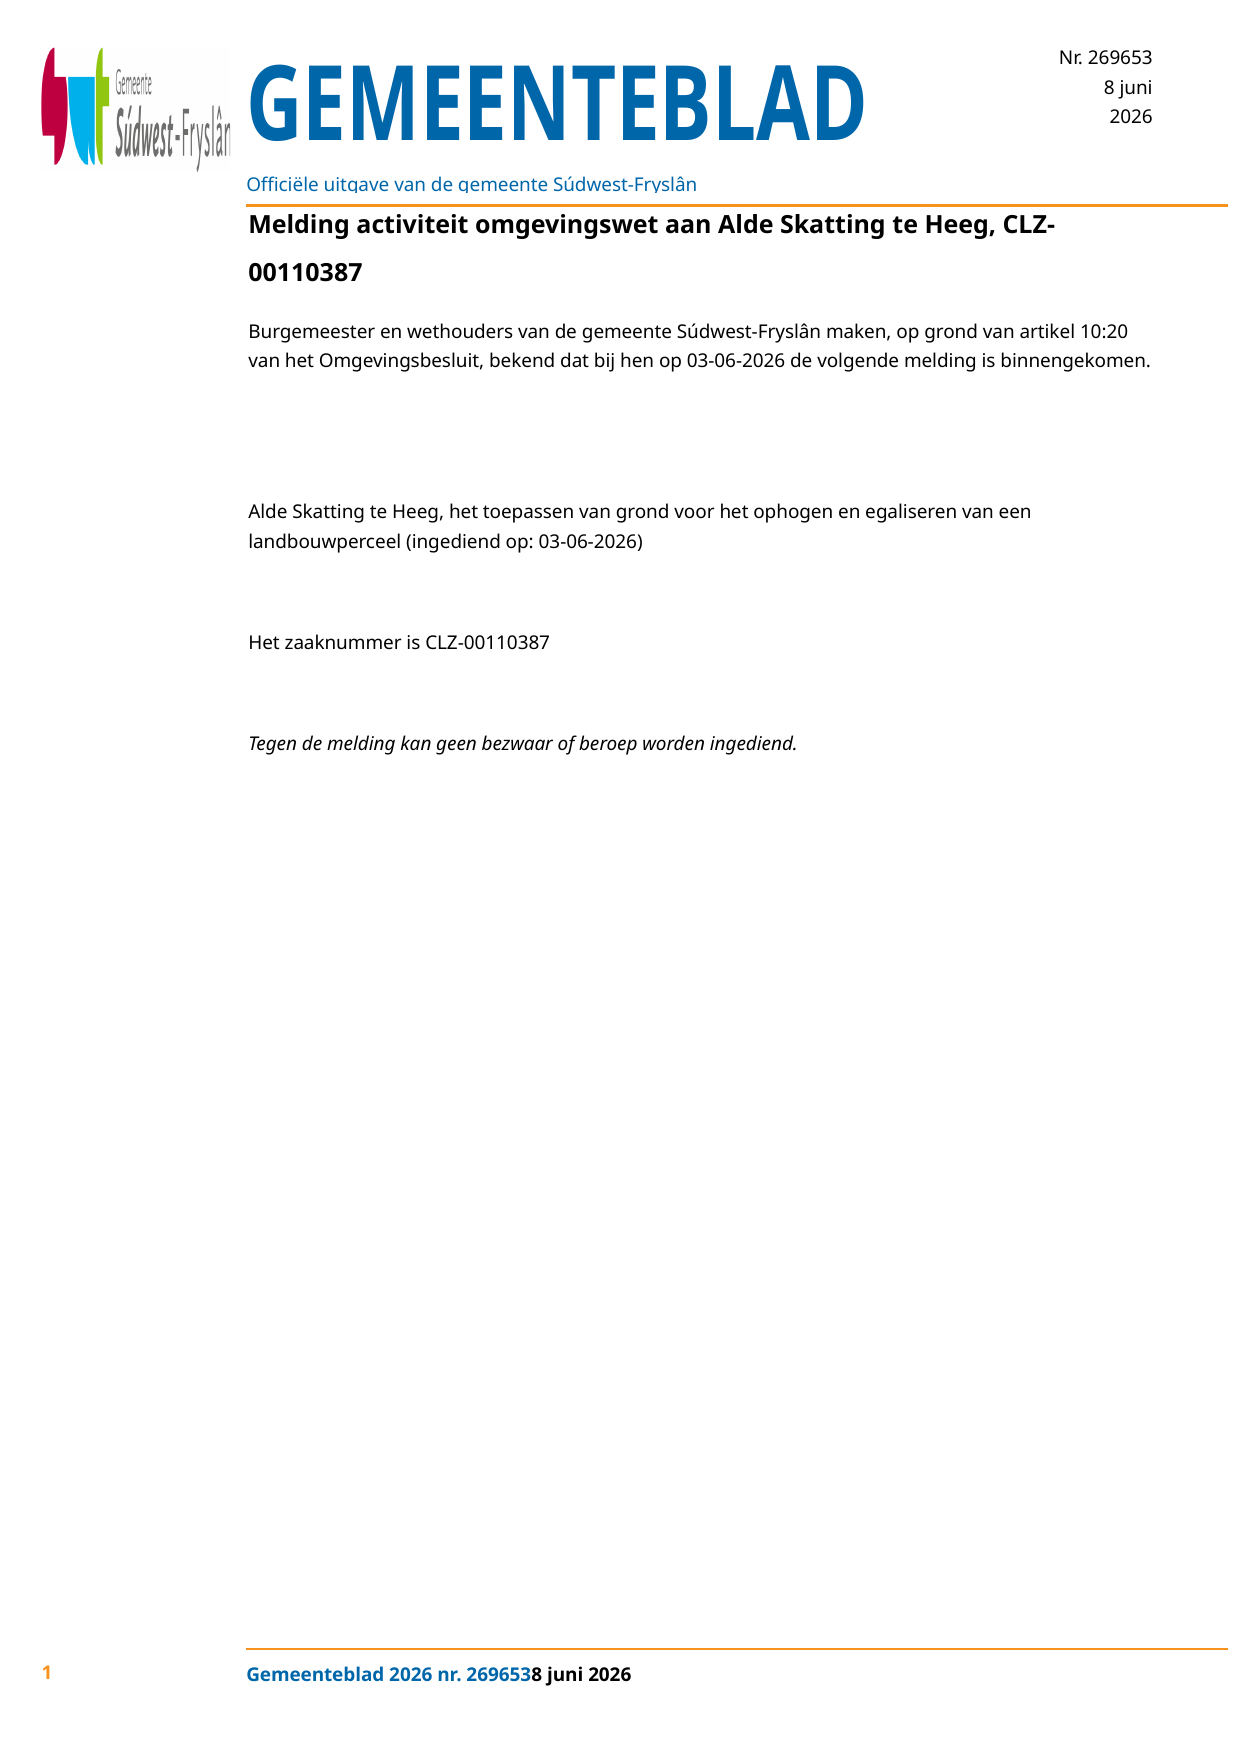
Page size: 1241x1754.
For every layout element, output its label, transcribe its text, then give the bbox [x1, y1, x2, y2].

text Burgemeester en wethouders van de gemeente Súdwest-Fryslân maken, op grond van artikel 10:20 van het Omgevingsbesluit, bekend dat bij hen op 03-06-2026 de volgende melding is binnengekomen. [248, 318, 1152, 373]
picture [41, 47, 231, 172]
text Melding activiteit omgevingswet aan Alde Skatting te Heeg, CLZ-00110387 [248, 207, 1152, 288]
text Tegen de melding kan geen bezwaar of beroep worden ingediend. [248, 730, 1152, 756]
text Het zaaknummer is CLZ-00110387 [248, 629, 1152, 655]
text Alde Skatting te Heeg, het toepassen van grond voor het ophogen en egaliseren van een landbouwperceel (ingediend op: 03-06-2026) [248, 499, 1152, 554]
